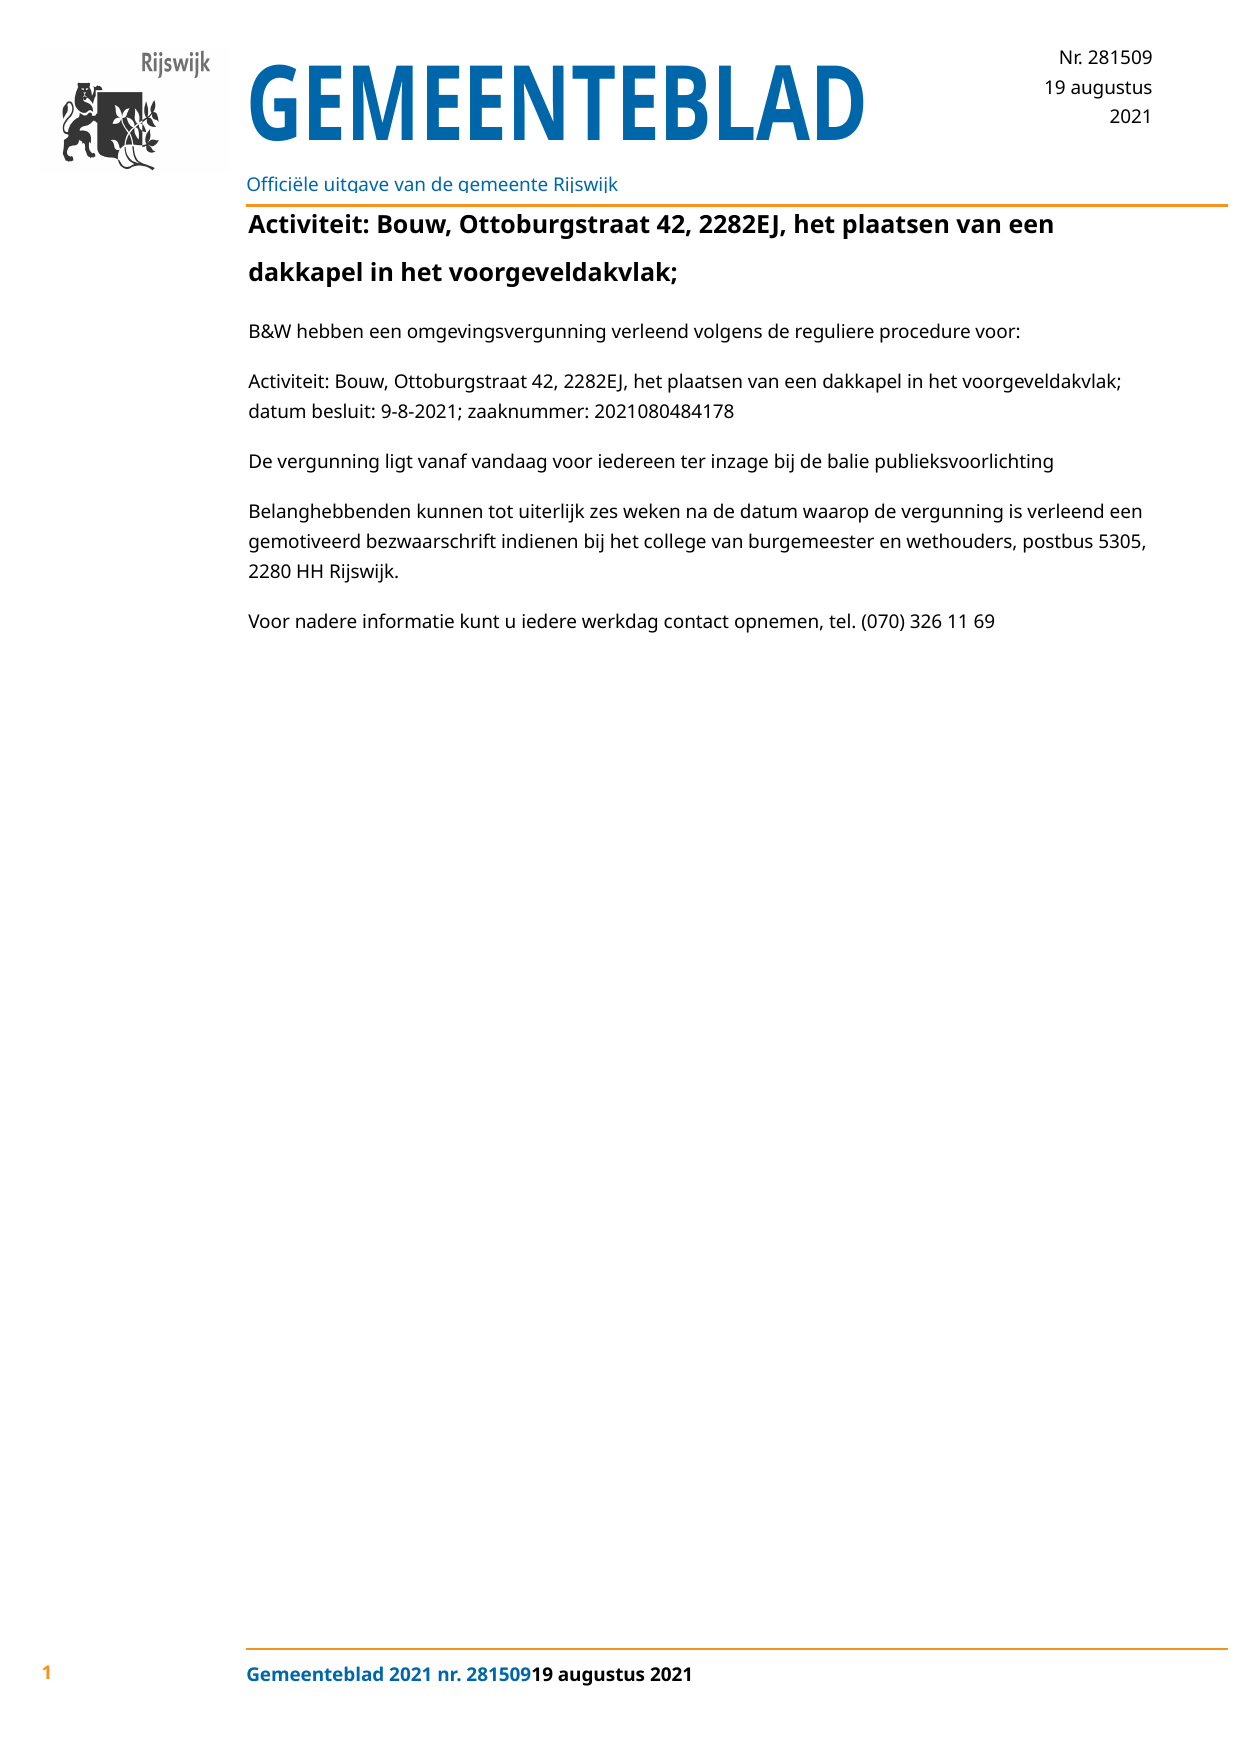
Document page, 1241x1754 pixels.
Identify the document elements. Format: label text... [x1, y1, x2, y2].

text Belanghebbenden kunnen tot uiterlijk zes weken na de datum waarop de vergunning is verleend een gemotiveerd bezwaarschrift indienen bij het college van burgemeester en wethouders, postbus 5305, 2280 HH Rijswijk. [248, 499, 1152, 584]
text Voor nadere informatie kunt u iedere werkdag contact opnemen, tel. (070) 326 11 69 [248, 608, 1152, 634]
text B&W hebben een omgevingsvergunning verleend volgens de reguliere procedure voor: [248, 318, 1152, 344]
text De vergunning ligt vanaf vandaag voor iedereen ter inzage bij de balie publieksvoorlichting [248, 448, 1152, 474]
picture [41, 47, 231, 172]
text Activiteit: Bouw, Ottoburgstraat 42, 2282EJ, het plaatsen van een dakkapel in het voorgeveldakvlak; [248, 207, 1152, 288]
text Activiteit: Bouw, Ottoburgstraat 42, 2282EJ, het plaatsen van een dakkapel in het voorgeveldakvlak; datum besluit: 9-8-2021; zaaknummer: 2021080484178 [248, 368, 1152, 424]
